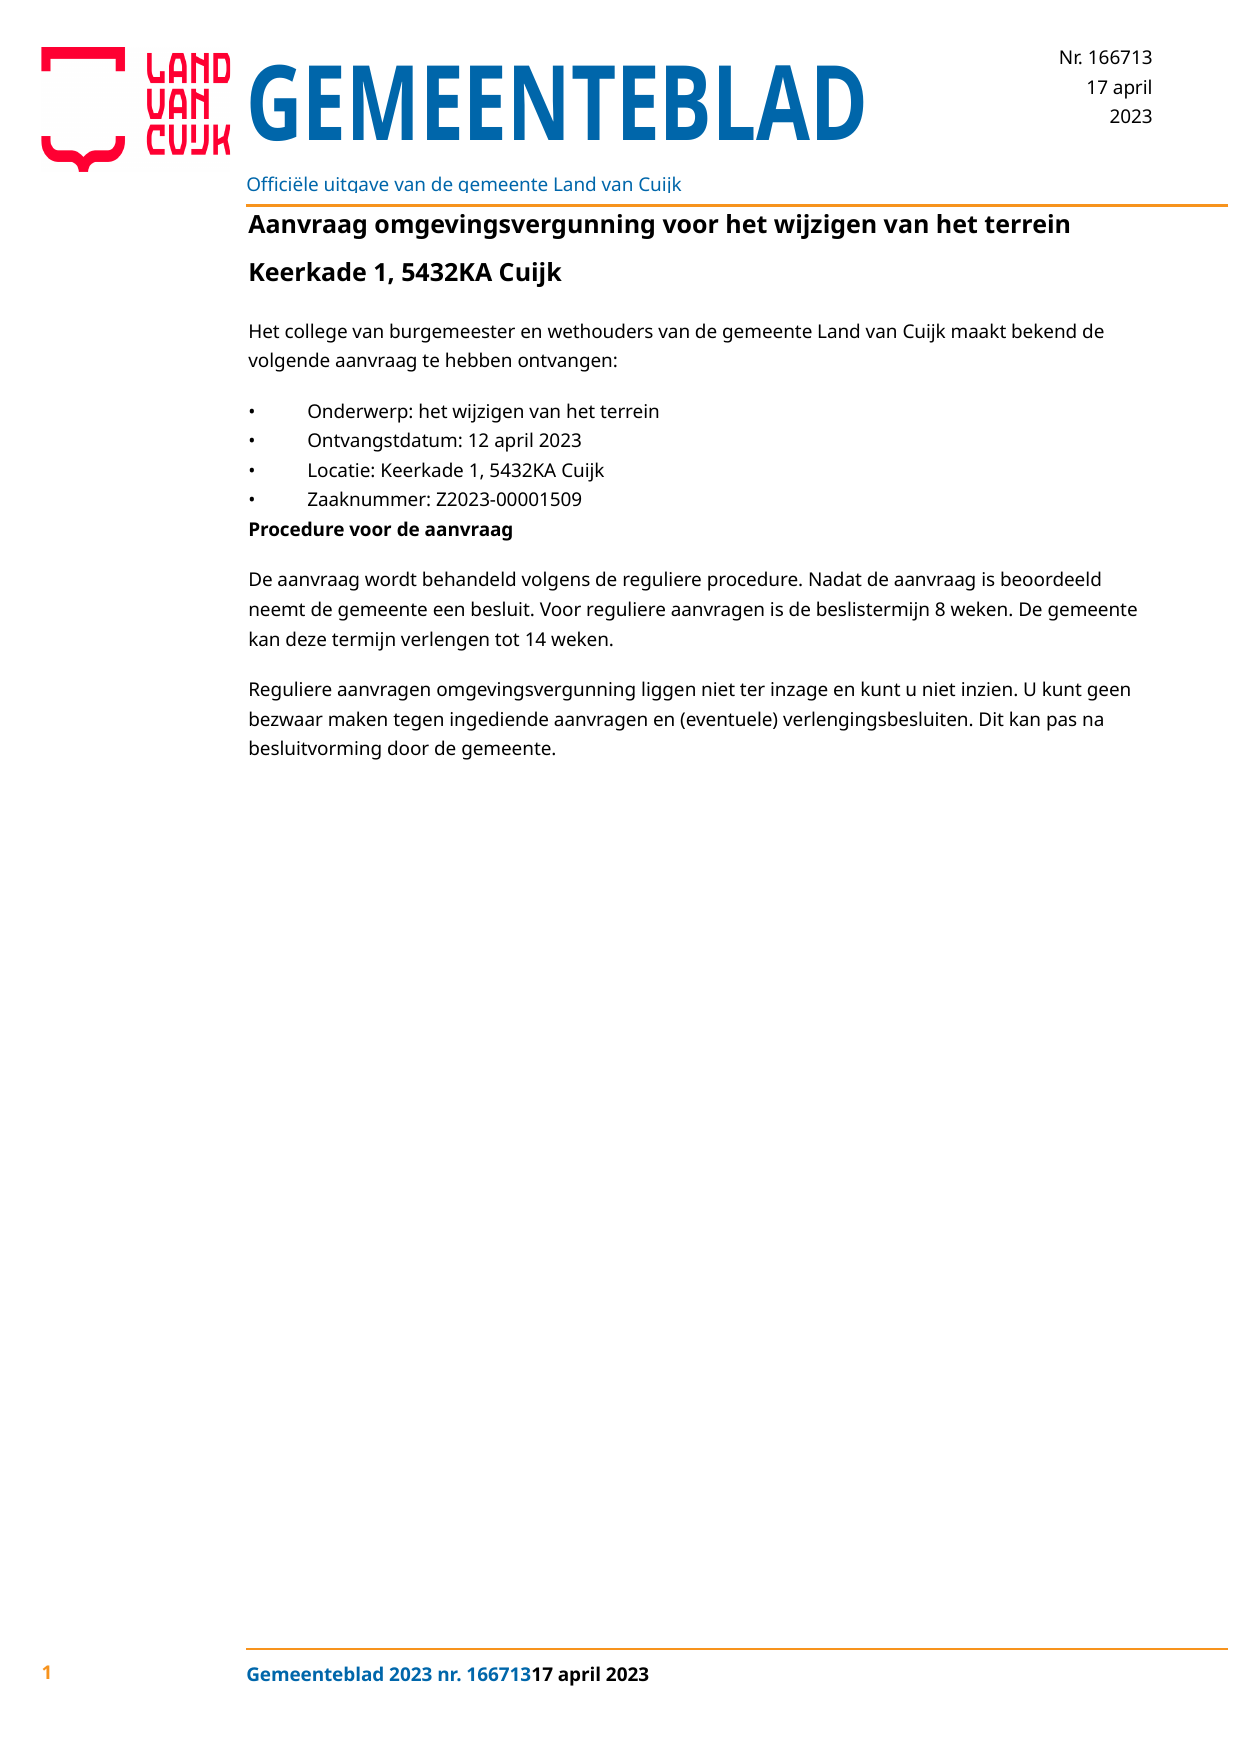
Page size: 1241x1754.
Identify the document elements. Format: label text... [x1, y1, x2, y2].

list Ontvangstdatum: 12 april 2023 [248, 427, 1152, 453]
picture [41, 47, 231, 172]
text Aanvraag omgevingsvergunning voor het wijzigen van het terrein Keerkade 1, 5432KA Cuijk [248, 207, 1152, 288]
list Zaaknummer: Z2023-00001509 [248, 487, 1152, 512]
text De aanvraag wordt behandeld volgens de reguliere procedure. Nadat de aanvraag is beoordeeld neemt de gemeente een besluit. Voor reguliere aanvragen is de beslistermijn 8 weken. De gemeente kan deze termijn verlengen tot 14 weken. [248, 567, 1152, 652]
text Reguliere aanvragen omgevingsvergunning liggen niet ter inzage en kunt u niet inzien. U kunt geen bezwaar maken tegen ingediende aanvragen en (eventuele) verlengingsbesluiten. Dit kan pas na besluitvorming door de gemeente. [248, 676, 1152, 761]
list Onderwerp: het wijzigen van het terrein [248, 398, 1152, 424]
text Procedure voor de aanvraag [248, 516, 1152, 542]
list Locatie: Keerkade 1, 5432KA Cuijk [248, 457, 1152, 483]
text Het college van burgemeester en wethouders van de gemeente Land van Cuijk maakt bekend de volgende aanvraag te hebben ontvangen: [248, 318, 1152, 373]
